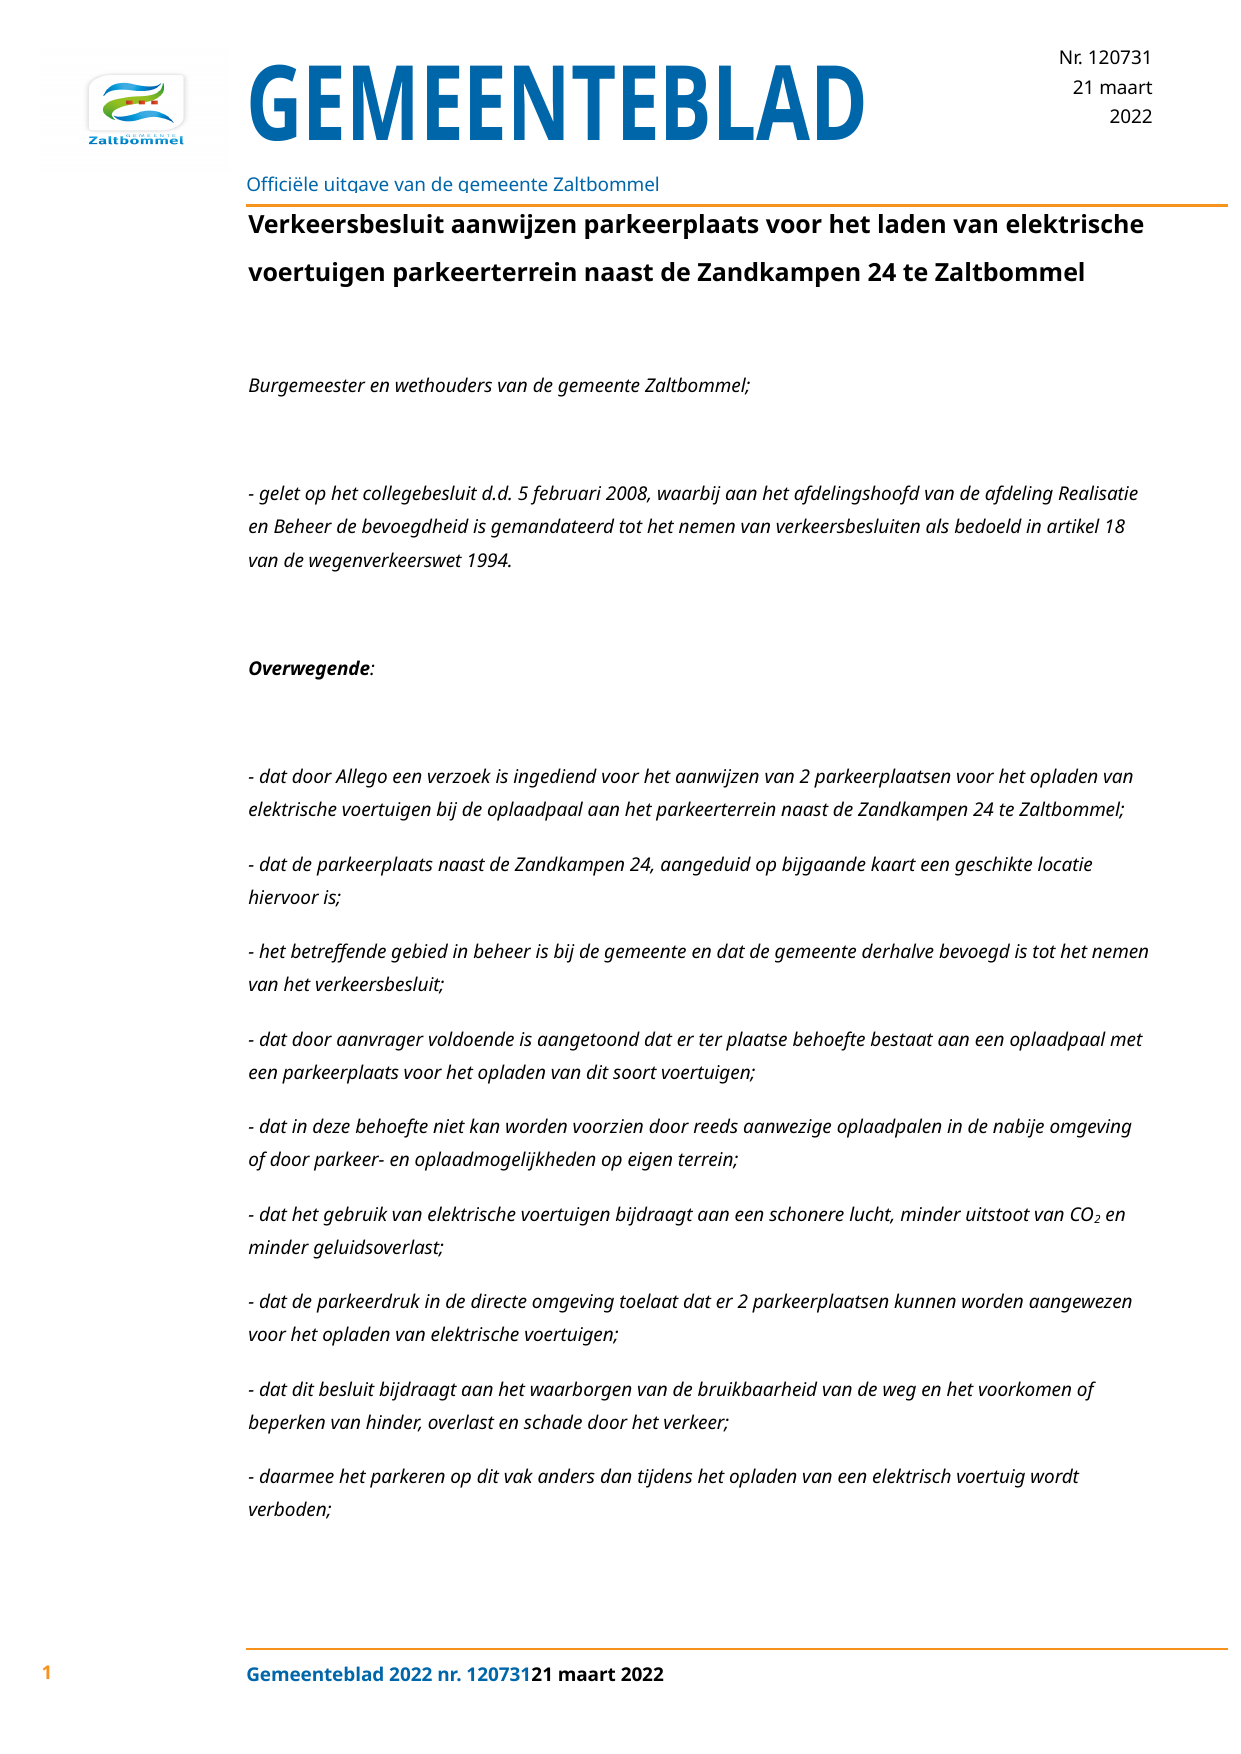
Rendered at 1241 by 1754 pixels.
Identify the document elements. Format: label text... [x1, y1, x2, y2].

text Verkeersbesluit aanwijzen parkeerplaats voor het laden van elektrische voertuigen parkeerterrein naast de Zandkampen 24 te Zaltbommel [248, 207, 1152, 288]
text - dat door Allego een verzoek is ingediend voor het aanwijzen van 2 parkeerplaatsen voor het opladen van elektrische voertuigen bij de oplaadpaal aan het parkeerterrein naast de Zandkampen 24 te Zaltbommel; [248, 763, 1152, 822]
text - het betreffende gebied in beheer is bij de gemeente en dat de gemeente derhalve bevoegd is tot het nemen van het verkeersbesluit; [248, 938, 1152, 997]
text - dat in deze behoefte niet kan worden voorzien door reeds aanwezige oplaadpalen in de nabije omgeving of door parkeer- en oplaadmogelijkheden op eigen terrein; [248, 1113, 1152, 1172]
text - dat de parkeerdruk in de directe omgeving toelaat dat er 2 parkeerplaatsen kunnen worden aangewezen voor het opladen van elektrische voertuigen; [248, 1288, 1152, 1347]
text - dat door aanvrager voldoende is aangetoond dat er ter plaatse behoefte bestaat aan een oplaadpaal met een parkeerplaats voor het opladen van dit soort voertuigen; [248, 1026, 1152, 1085]
text - dat de parkeerplaats naast de Zandkampen 24, aangeduid op bijgaande kaart een geschikte locatie hiervoor is; [248, 851, 1152, 910]
text - dat dit besluit bijdraagt aan het waarborgen van de bruikbaarheid van de weg en het voorkomen of beperken van hinder, overlast en schade door het verkeer; [248, 1376, 1152, 1435]
text - dat het gebruik van elektrische voertuigen bijdraagt aan een schonere lucht, minder uitstoot van CO2 en minder geluidsoverlast; [248, 1201, 1152, 1260]
text Overwegende: [248, 655, 1152, 681]
text Burgemeester en wethouders van de gemeente Zaltbommel; [248, 372, 1152, 398]
text - daarmee het parkeren op dit vak anders dan tijdens het opladen van een elektrisch voertuig wordt verboden; [248, 1463, 1152, 1522]
picture [41, 47, 231, 172]
text - gelet op het collegebesluit d.d. 5 februari 2008, waarbij aan het afdelingshoofd van de afdeling Realisatie en Beheer de bevoegdheid is gemandateerd tot het nemen van verkeersbesluiten als bedoeld in artikel 18 van de wegenverkeerswet 1994. [248, 480, 1152, 573]
